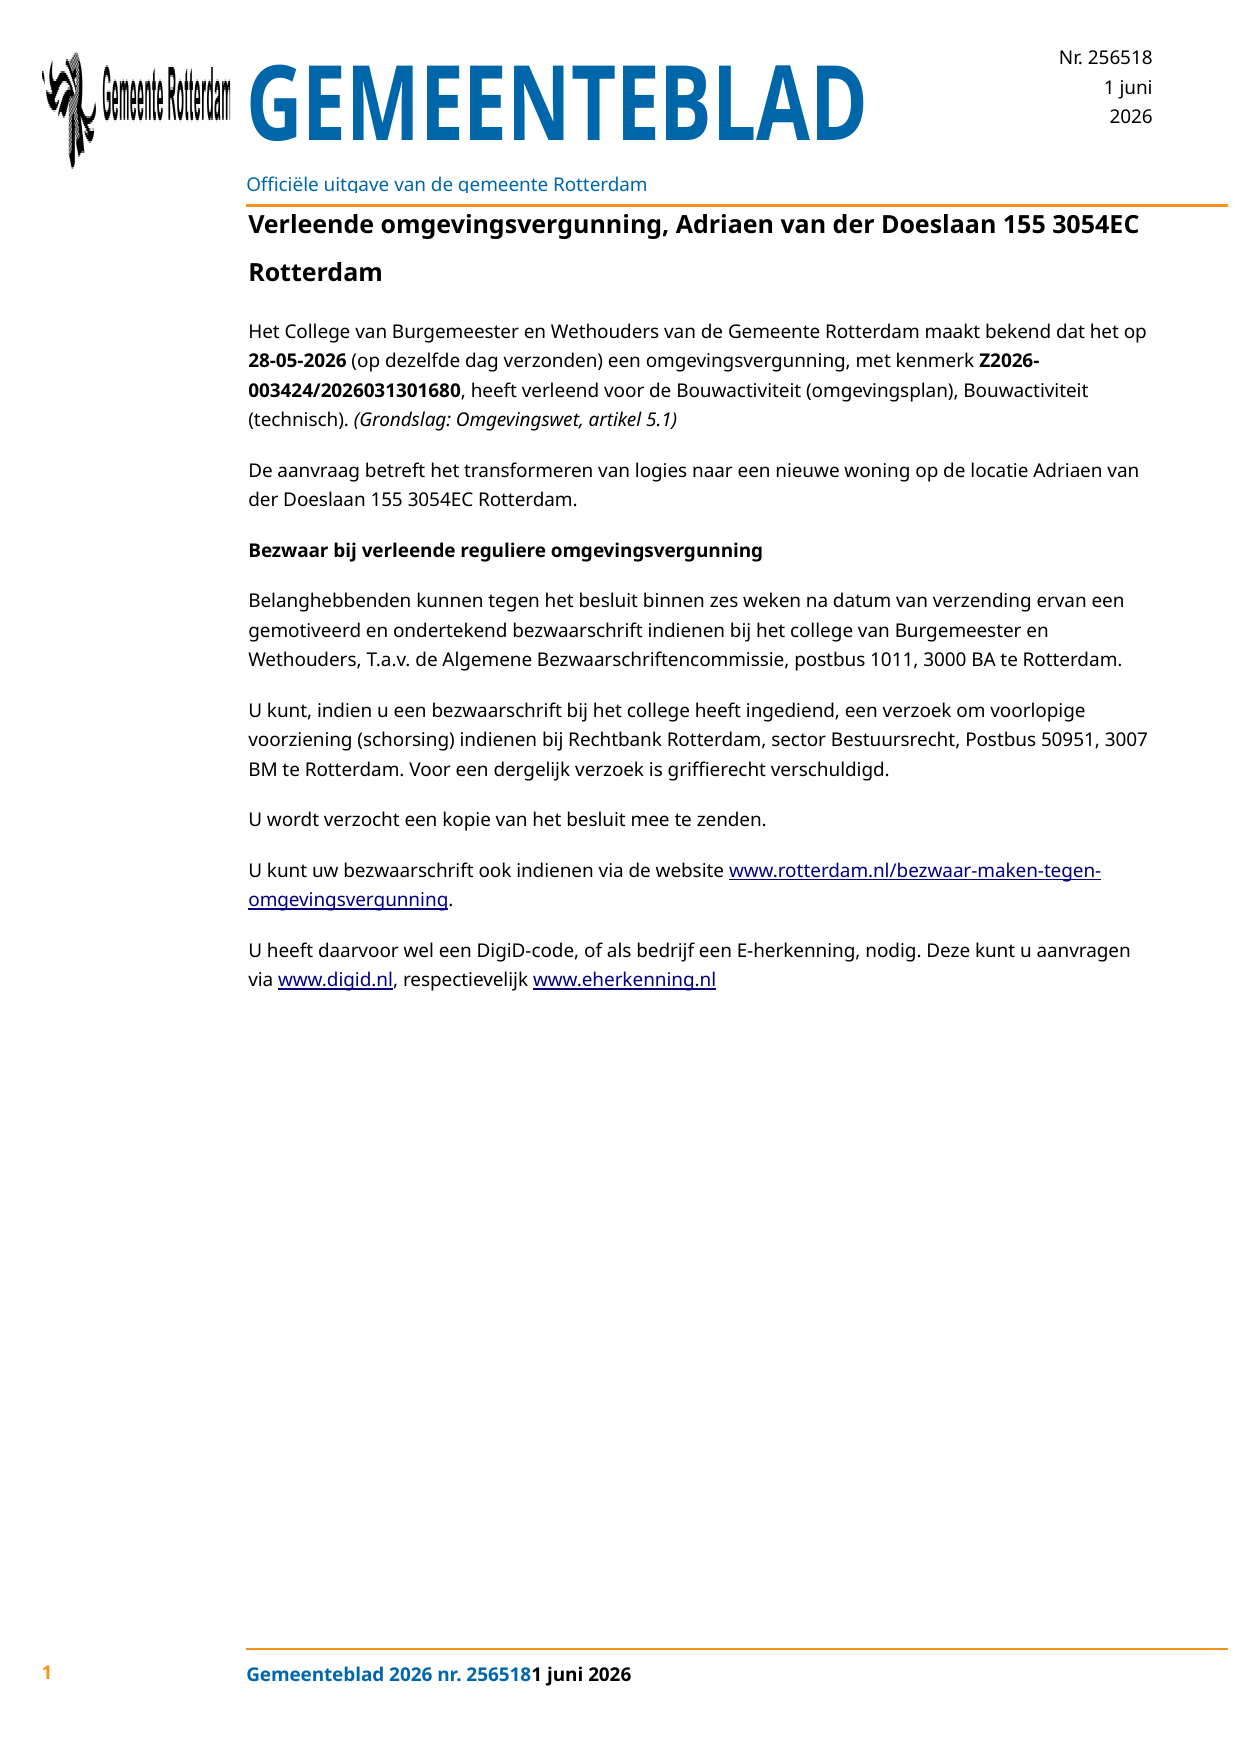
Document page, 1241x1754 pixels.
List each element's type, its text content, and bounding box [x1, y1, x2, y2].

text Belanghebbenden kunnen tegen het besluit binnen zes weken na datum van verzending ervan een gemotiveerd en ondertekend bezwaarschrift indienen bij het college van Burgemeester en Wethouders, T.a.v. de Algemene Bezwaarschriftencommissie, postbus 1011, 3000 BA te Rotterdam. [248, 587, 1152, 672]
text Verleende omgevingsvergunning, Adriaen van der Doeslaan 155 3054EC Rotterdam [248, 207, 1152, 288]
text U kunt uw bezwaarschrift ook indienen via de website www.rotterdam.nl/bezwaar-maken-tegen-omgevingsvergunning. [248, 857, 1152, 912]
text De aanvraag betreft het transformeren van logies naar een nieuwe woning op de locatie Adriaen van der Doeslaan 155 3054EC Rotterdam. [248, 457, 1152, 512]
text U wordt verzocht een kopie van het besluit mee te zenden. [248, 807, 1152, 832]
text Bezwaar bij verleende reguliere omgevingsvergunning [248, 537, 1152, 563]
text U kunt, indien u een bezwaarschrift bij het college heeft ingediend, een verzoek om voorlopige voorziening (schorsing) indienen bij Rechtbank Rotterdam, sector Bestuursrecht, Postbus 50951, 3007 BM te Rotterdam. Voor een dergelijk verzoek is griffierecht verschuldigd. [248, 697, 1152, 782]
picture [41, 47, 231, 172]
text Het College van Burgemeester en Wethouders van de Gemeente Rotterdam maakt bekend dat het op 28-05-2026 (op dezelfde dag verzonden) een omgevingsvergunning, met kenmerk Z2026-003424/2026031301680, heeft verleend voor de Bouwactiviteit (omgevingsplan), Bouwactiviteit (technisch). (Grondslag: Omgevingswet, artikel 5.1) [248, 318, 1152, 432]
text U heeft daarvoor wel een DigiD-code, of als bedrijf een E-herkenning, nodig. Deze kunt u aanvragen via www.digid.nl, respectievelijk www.eherkenning.nl [248, 937, 1152, 992]
